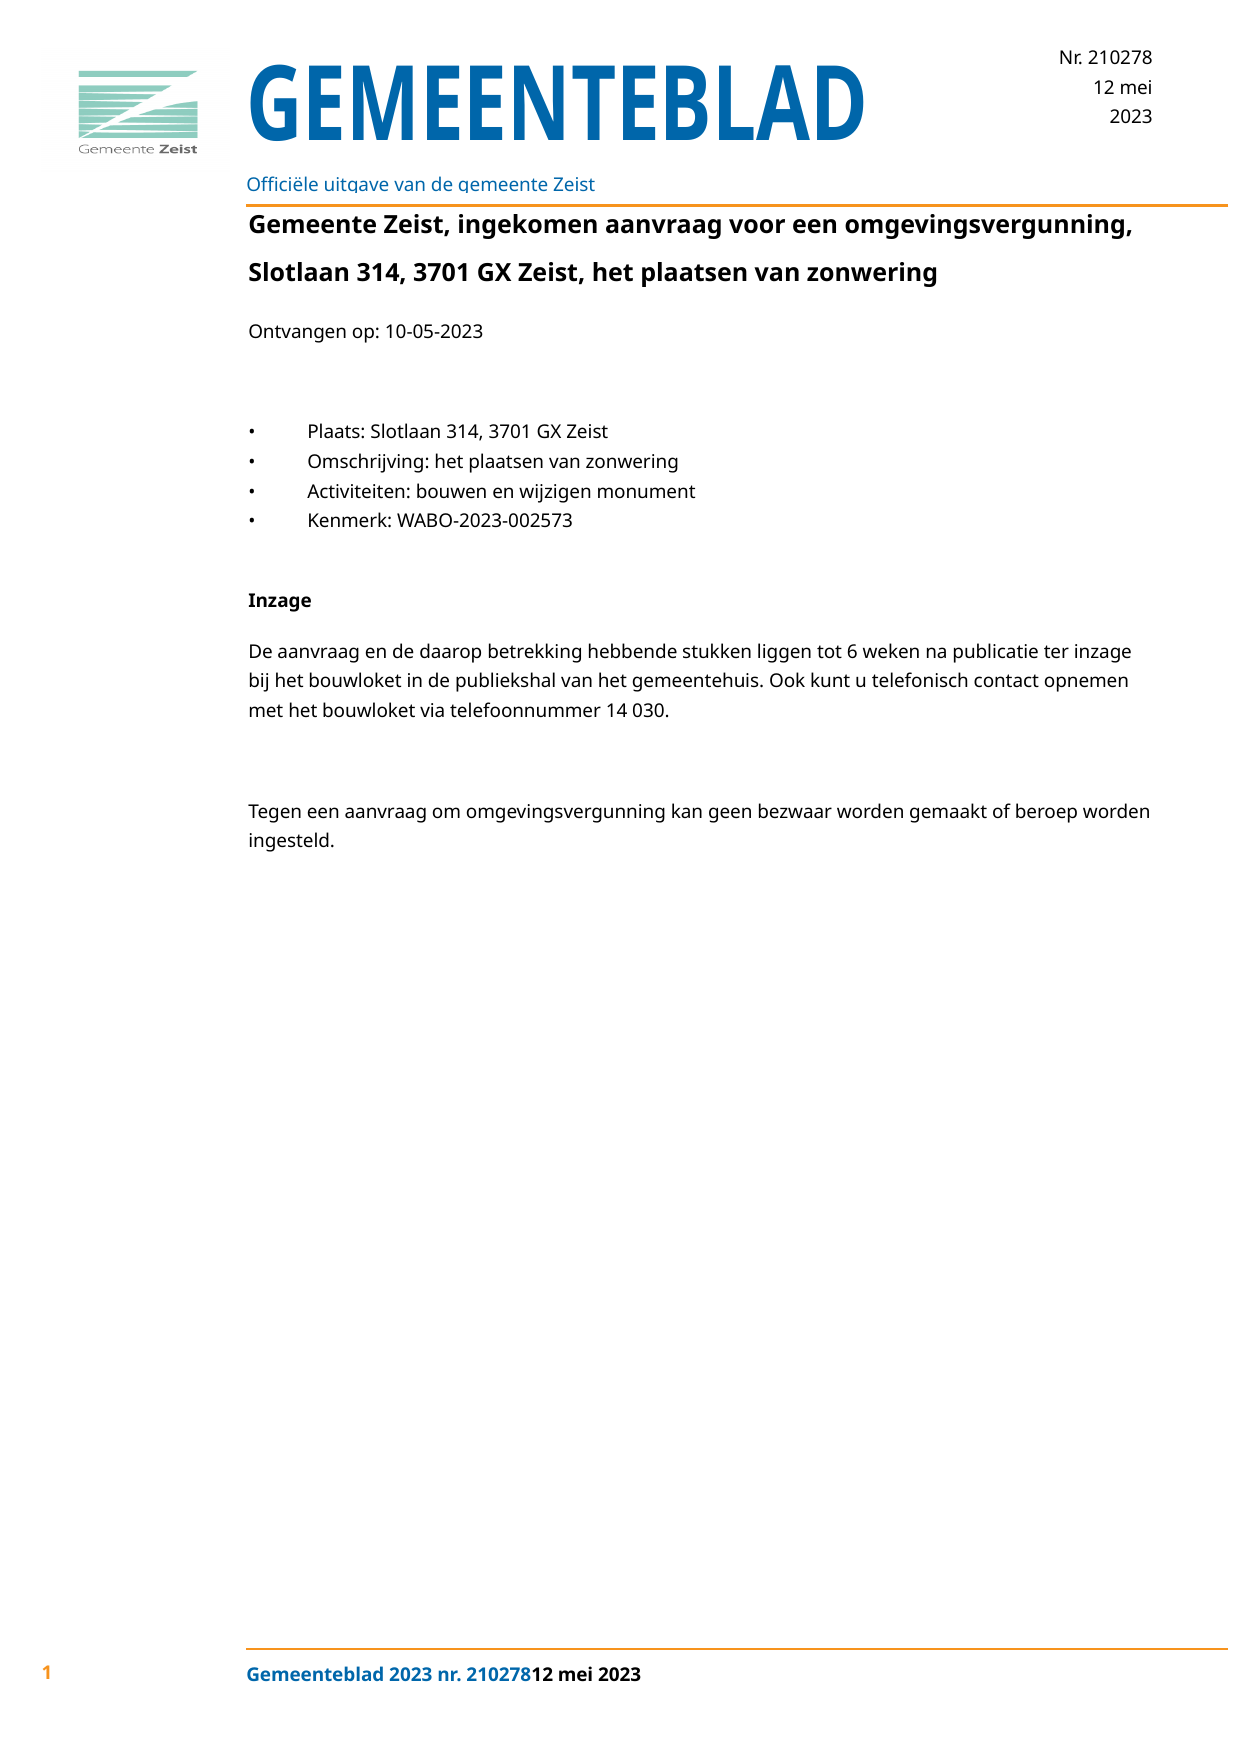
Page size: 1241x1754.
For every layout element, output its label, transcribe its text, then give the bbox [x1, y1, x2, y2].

picture [41, 47, 231, 172]
list Omschrijving: het plaatsen van zonwering [248, 448, 1152, 474]
text De aanvraag en de daarop betrekking hebbende stukken liggen tot 6 weken na publicatie ter inzage bij het bouwloket in de publiekshal van het gemeentehuis. Ook kunt u telefonisch contact opnemen met het bouwloket via telefoonnummer 14 030. [248, 638, 1152, 723]
text Tegen een aanvraag om omgevingsvergunning kan geen bezwaar worden gemaakt of beroep worden ingesteld. [248, 798, 1152, 853]
list Plaats: Slotlaan 314, 3701 GX Zeist [248, 419, 1152, 444]
text Inzage [248, 587, 1152, 613]
text Gemeente Zeist, ingekomen aanvraag voor een omgevingsvergunning, Slotlaan 314, 3701 GX Zeist, het plaatsen van zonwering [248, 207, 1152, 288]
list Kenmerk: WABO-2023-002573 [248, 507, 1152, 533]
list Activiteiten: bouwen en wijzigen monument [248, 478, 1152, 504]
text Ontvangen op: 10-05-2023 [248, 318, 1152, 344]
